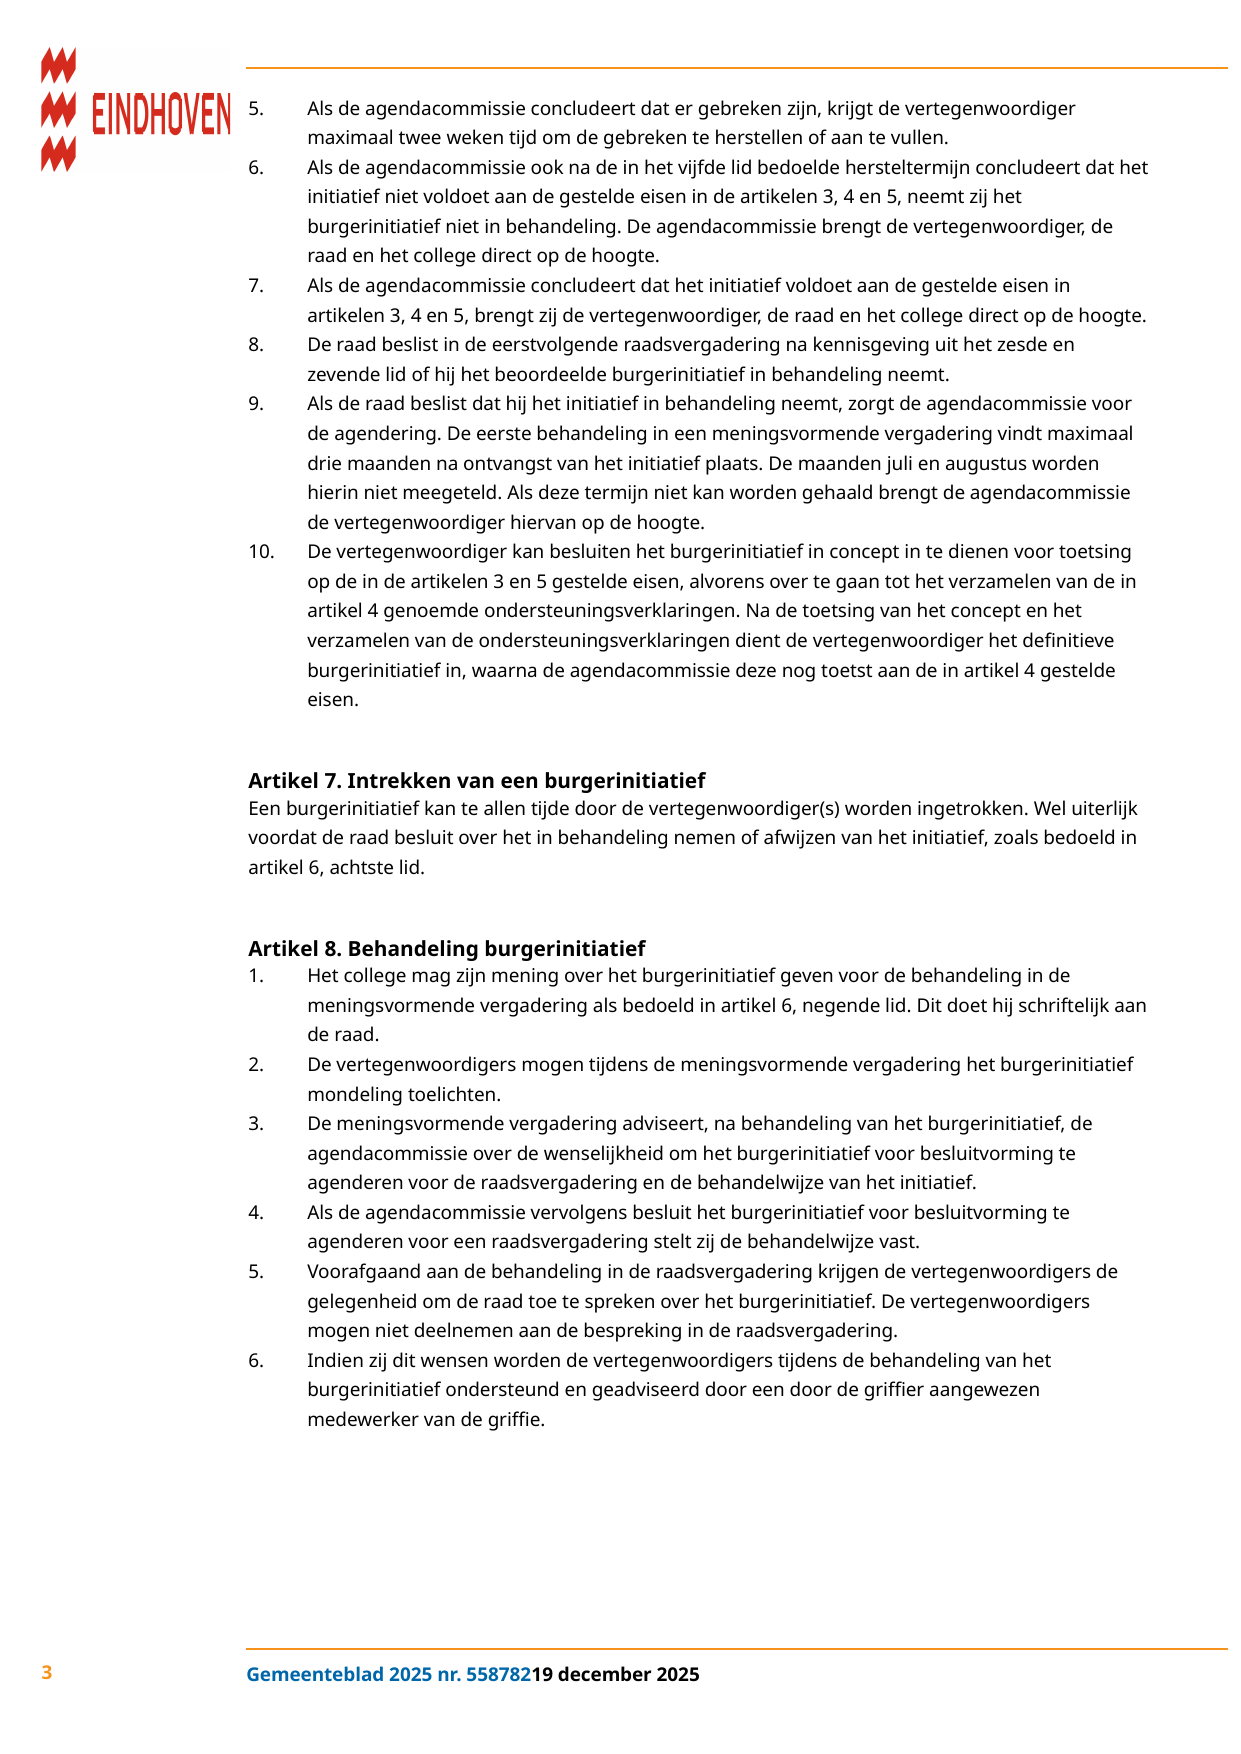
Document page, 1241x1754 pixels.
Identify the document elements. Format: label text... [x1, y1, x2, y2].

text Een burgerinitiatief kan te allen tijde door de vertegenwoordiger(s) worden ingetrokken. Wel uiterlijk voordat de raad besluit over het in behandeling nemen of afwijzen van het initiatief, zoals bedoeld in artikel 6, achtste lid. [248, 795, 1152, 880]
list De raad beslist in de eerstvolgende raadsvergadering na kennisgeving uit het zesde en zevende lid of hij het beoordeelde burgerinitiatief in behandeling neemt. [248, 331, 1152, 387]
list Als de raad beslist dat hij het initiatief in behandeling neemt, zorgt de agendacommissie voor de agendering. De eerste behandeling in een meningsvormende vergadering vindt maximaal drie maanden na ontvangst van het initiatief plaats. De maanden juli en augustus worden hierin niet meegeteld. Als deze termijn niet kan worden gehaald brengt de agendacommissie de vertegenwoordiger hiervan op de hoogte. [248, 391, 1152, 535]
list Als de agendacommissie vervolgens besluit het burgerinitiatief voor besluitvorming te agenderen voor een raadsvergadering stelt zij de behandelwijze vast. [248, 1199, 1152, 1254]
list De vertegenwoordigers mogen tijdens de meningsvormende vergadering het burgerinitiatief mondeling toelichten. [248, 1051, 1152, 1107]
list Als de agendacommissie ook na de in het vijfde lid bedoelde hersteltermijn concludeert dat het initiatief niet voldoet aan de gestelde eisen in de artikelen 3, 4 en 5, neemt zij het burgerinitiatief niet in behandeling. De agendacommissie brengt de vertegenwoordiger, de raad en het college direct op de hoogte. [248, 154, 1152, 268]
list De meningsvormende vergadering adviseert, na behandeling van het burgerinitiatief, de agendacommissie over de wenselijkheid om het burgerinitiatief voor besluitvorming te agenderen voor de raadsvergadering en de behandelwijze van het initiatief. [248, 1110, 1152, 1195]
text Artikel 7. Intrekken van een burgerinitiatief [248, 766, 1152, 795]
list Als de agendacommissie concludeert dat er gebreken zijn, krijgt de vertegenwoordiger maximaal twee weken tijd om de gebreken te herstellen of aan te vullen. [248, 95, 1152, 150]
list Indien zij dit wensen worden de vertegenwoordigers tijdens de behandeling van het burgerinitiatief ondersteund en geadviseerd door een door de griffier aangewezen medewerker van de griffie. [248, 1347, 1152, 1432]
list De vertegenwoordiger kan besluiten het burgerinitiatief in concept in te dienen voor toetsing op de in de artikelen 3 en 5 gestelde eisen, alvorens over te gaan tot het verzamelen van de in artikel 4 genoemde ondersteuningsverklaringen. Na de toetsing van het concept en het verzamelen van de ondersteuningsverklaringen dient de vertegenwoordiger het definitieve burgerinitiatief in, waarna de agendacommissie deze nog toetst aan de in artikel 4 gestelde eisen. [248, 538, 1152, 712]
list Als de agendacommissie concludeert dat het initiatief voldoet aan de gestelde eisen in artikelen 3, 4 en 5, brengt zij de vertegenwoordiger, de raad en het college direct op de hoogte. [248, 272, 1152, 328]
list Het college mag zijn mening over het burgerinitiatief geven voor de behandeling in de meningsvormende vergadering als bedoeld in artikel 6, negende lid. Dit doet hij schriftelijk aan de raad. [248, 962, 1152, 1047]
list Voorafgaand aan de behandeling in de raadsvergadering krijgen de vertegenwoordigers de gelegenheid om de raad toe te spreken over het burgerinitiatief. De vertegenwoordigers mogen niet deelnemen aan de bespreking in de raadsvergadering. [248, 1258, 1152, 1343]
text Artikel 8. Behandeling burgerinitiatief [248, 934, 1152, 962]
picture [41, 47, 231, 172]
